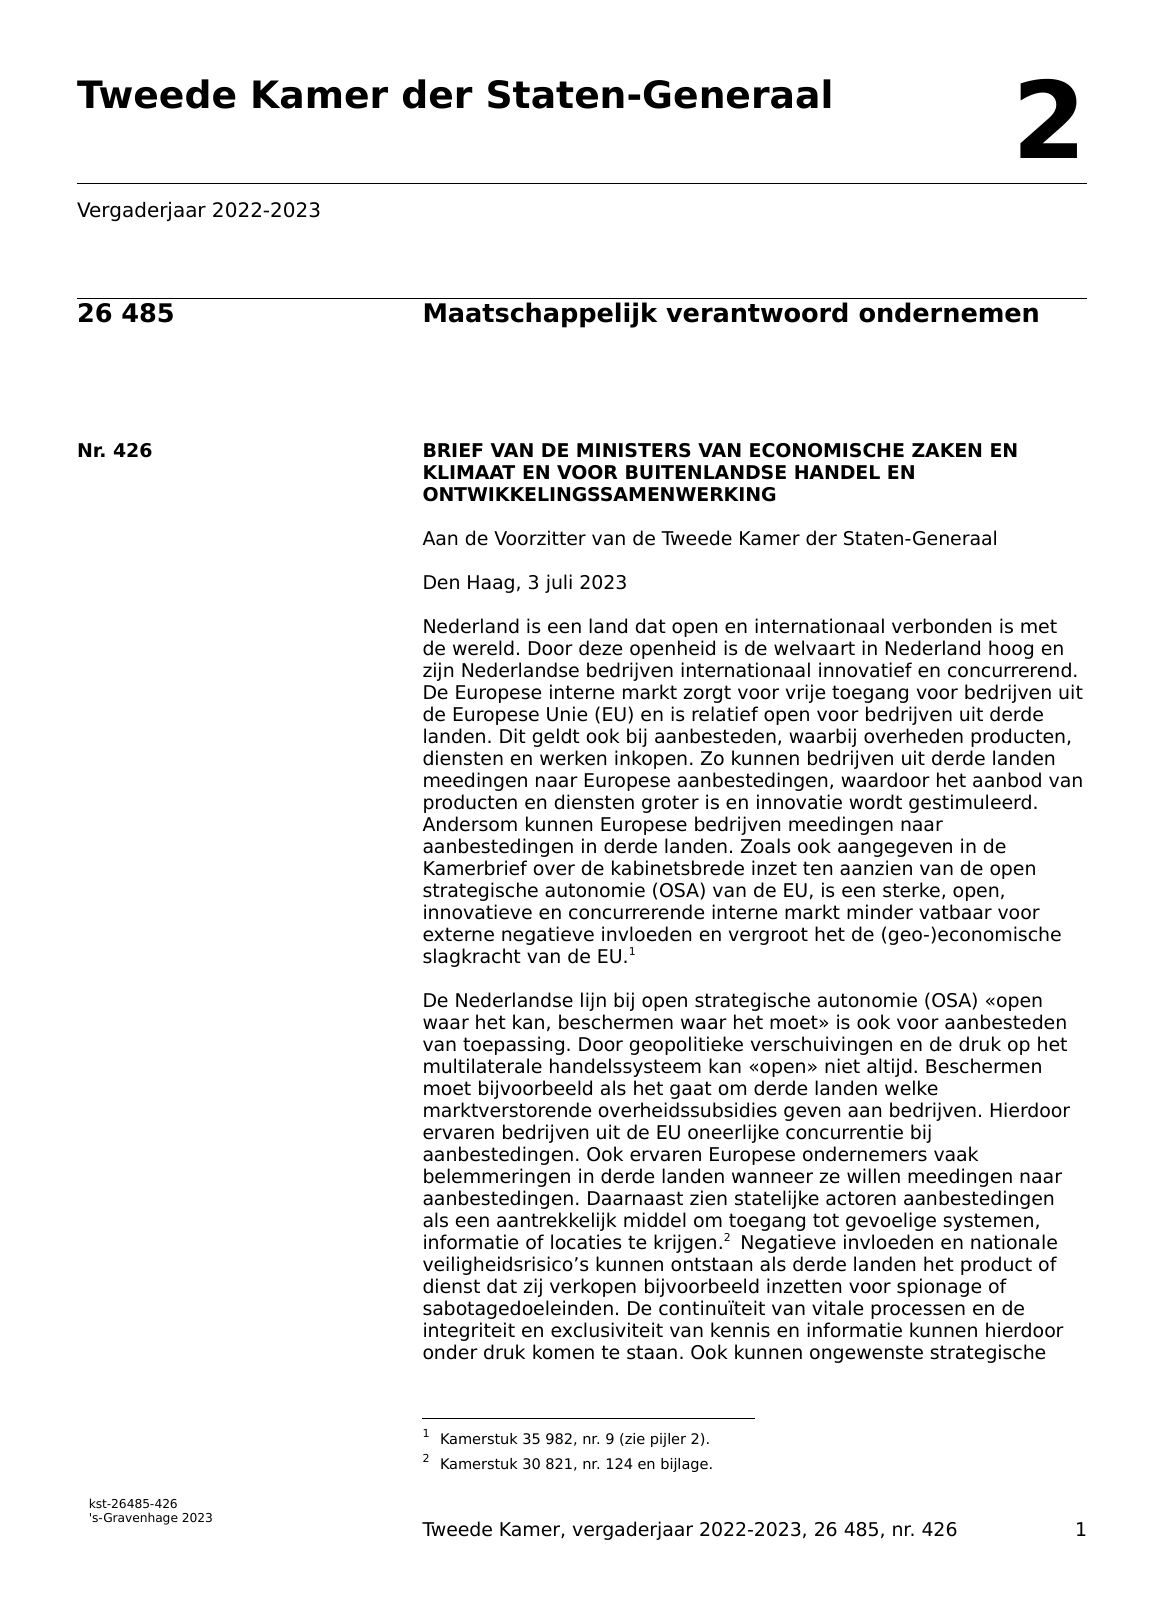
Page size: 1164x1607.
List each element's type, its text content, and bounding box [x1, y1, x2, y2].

text Aan de Voorzitter van de Tweede Kamer der Staten-Generaal [422, 528, 1087, 550]
table_cell Vergaderjaar 2022-2023 [77, 184, 1087, 298]
subtitle Nr. 426 BRIEF VAN DE MINISTERS VAN ECONOMISCHE ZAKEN EN KLIMAAT EN VOOR BUITENLANDSE HANDEL EN ONTWIKKELINGSSAMENWERKING [77, 440, 1087, 506]
text Den Haag, 3 juli 2023 [422, 572, 1087, 594]
text kst-26485-426 [88, 1497, 323, 1511]
table_header Tweede Kamer der Staten-Generaal [77, 59, 886, 183]
text De Nederlandse lijn bij open strategische autonomie (OSA) «open waar het kan, beschermen waar het moet» is ook voor aanbesteden van toepassing. Door geopolitieke verschuivingen en de druk op het multilaterale handelssysteem kan «open» niet altijd. Beschermen moet bijvoorbeeld als het gaat om derde landen welke marktverstorende overheidssubsidies geven aan bedrijven. Hierdoor ervaren bedrijven uit de EU oneerlijke concurrentie bij aanbestedingen. Ook ervaren Europese ondernemers vaak belemmeringen in derde landen wanneer ze willen meedingen naar aanbestedingen. Daarnaast zien statelijke actoren aanbestedingen als een aantrekkelijk middel om toegang tot gevoelige systemen, informatie of locaties te krijgen. Negatieve invloeden en nationale veiligheidsrisico’s kunnen ontstaan als derde landen het product of dienst dat zij verkopen bijvoorbeeld inzetten voor spionage of sabotagedoeleinden. De continuïteit van vitale processen en de integriteit en exclusiviteit van kennis en informatie kunnen hierdoor onder druk komen te staan. Ook kunnen ongewenste strategische [422, 990, 1087, 1364]
table_header 2 [886, 59, 1087, 183]
text Kamerstuk 35 982, nr. 9 (zie pijler 2). [422, 1427, 1087, 1449]
subtitle 26 485 Maatschappelijk verantwoord ondernemen [77, 299, 1087, 329]
text 's-Gravenhage 2023 [88, 1511, 323, 1525]
text Nederland is een land dat open en internationaal verbonden is met de wereld. Door deze openheid is de welvaart in Nederland hoog en zijn Nederlandse bedrijven internationaal innovatief en concurrerend. De Europese interne markt zorgt voor vrije toegang voor bedrijven uit de Europese Unie (EU) en is relatief open voor bedrijven uit derde landen. Dit geldt ook bij aanbesteden, waarbij overheden producten, diensten en werken inkopen. Zo kunnen bedrijven uit derde landen meedingen naar Europese aanbestedingen, waardoor het aanbod van producten en diensten groter is en innovatie wordt gestimuleerd. Andersom kunnen Europese bedrijven meedingen naar aanbestedingen in derde landen. Zoals ook aangegeven in de Kamerbrief over de kabinetsbrede inzet ten aanzien van de open strategische autonomie (OSA) van de EU, is een sterke, open, innovatieve en concurrerende interne markt minder vatbaar voor externe negatieve invloeden en vergroot het de (geo-)economische slagkracht van de EU. [422, 616, 1087, 968]
text Kamerstuk 30 821, nr. 124 en bijlage. [422, 1452, 1087, 1474]
